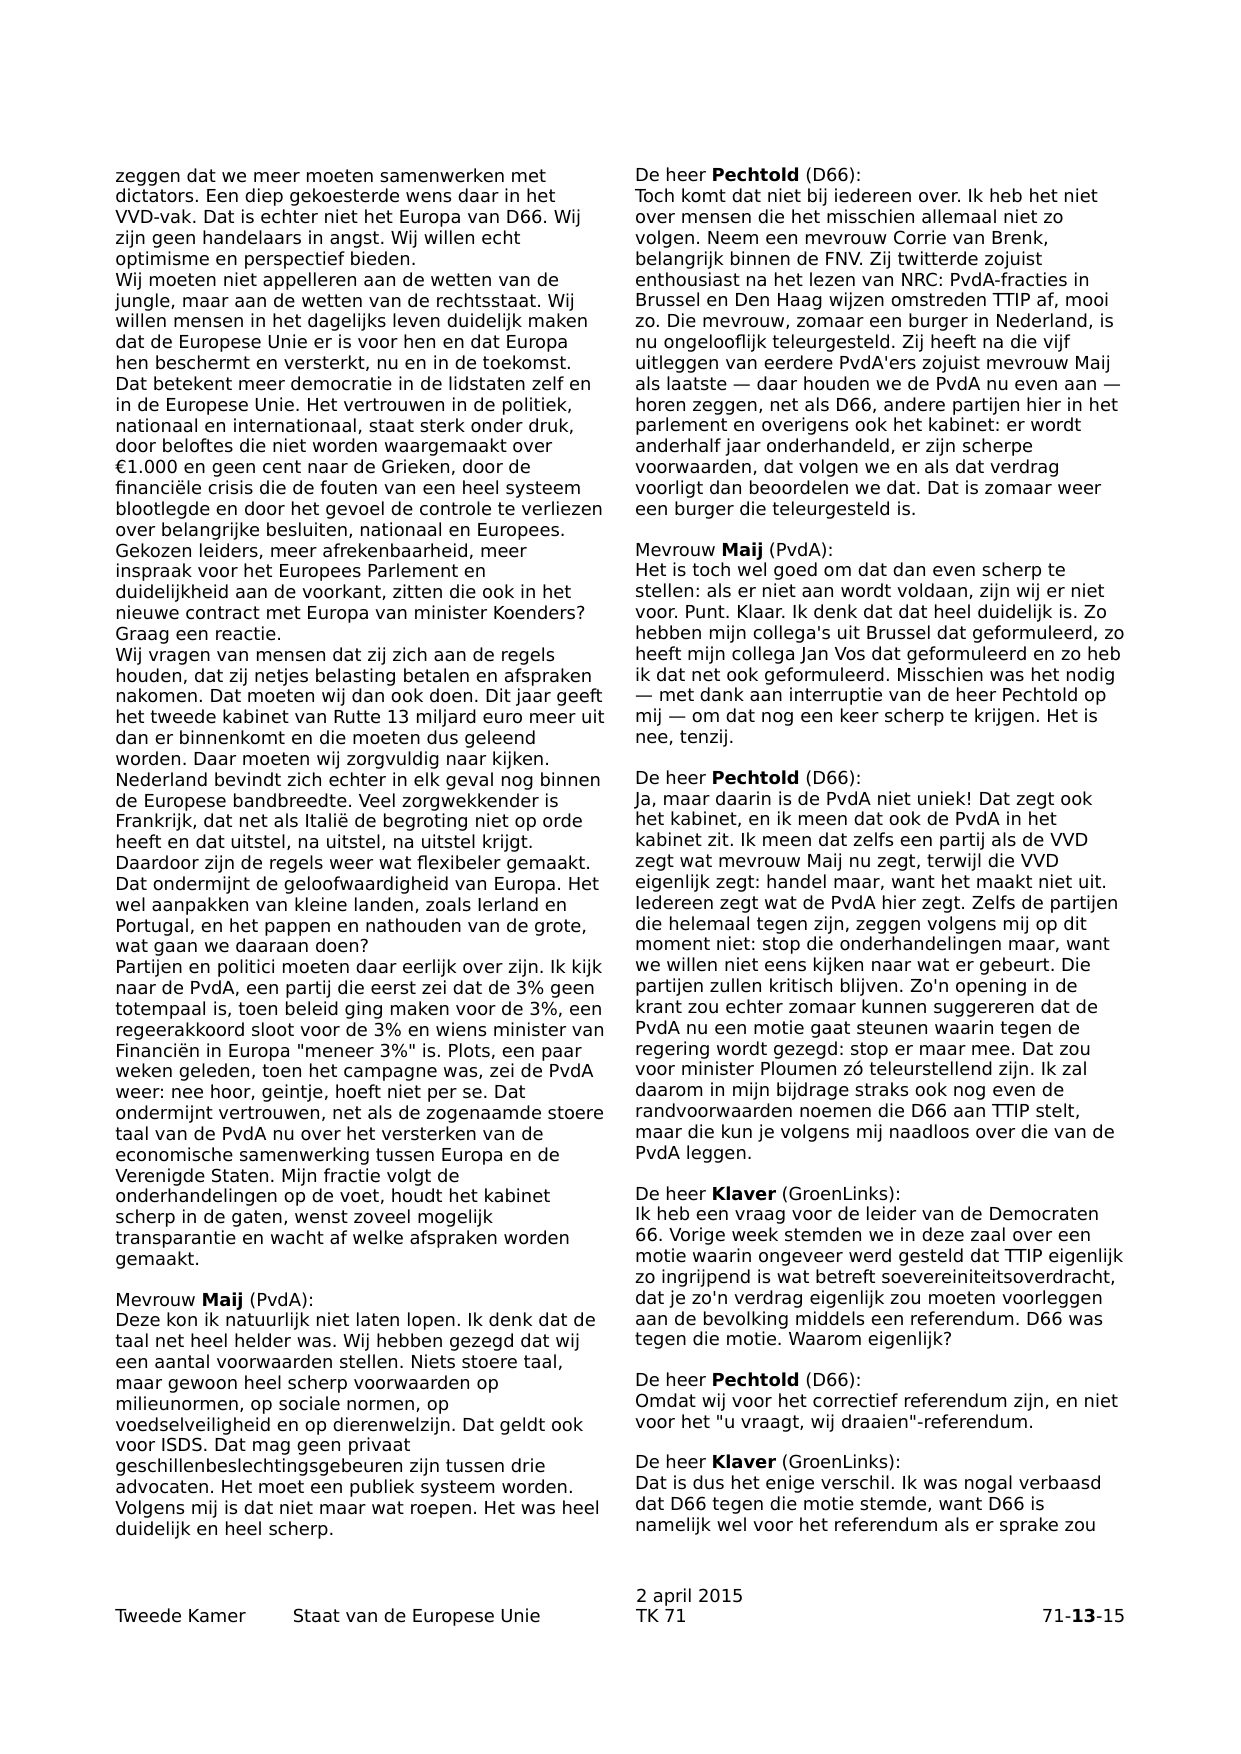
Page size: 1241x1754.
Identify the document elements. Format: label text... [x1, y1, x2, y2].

text Partijen en politici moeten daar eerlijk over zijn. Ik kijk naar de PvdA, een partij die eerst zei dat de 3% geen totempaal is, toen beleid ging maken voor de 3%, een regeerakkoord sloot voor de 3% en wiens minister van Financiën in Europa "meneer 3%" is. Plots, een paar weken geleden, toen het campagne was, zei de PvdA weer: nee hoor, geintje, hoeft niet per se. Dat ondermijnt vertrouwen, net als de zogenaamde stoere taal van de PvdA nu over het versterken van de economische samenwerking tussen Europa en de Verenigde Staten. Mijn fractie volgt de onderhandelingen op de voet, houdt het kabinet scherp in de gaten, wenst zoveel mogelijk transparantie en wacht af welke afspraken worden gemaakt. [115, 957, 605, 1269]
text Wij vragen van mensen dat zij zich aan de regels houden, dat zij netjes belasting betalen en afspraken nakomen. Dat moeten wij dan ook doen. Dit jaar geeft het tweede kabinet van Rutte 13 miljard euro meer uit dan er binnenkomt en die moeten dus geleend worden. Daar moeten wij zorgvuldig naar kijken. Nederland bevindt zich echter in elk geval nog binnen de Europese bandbreedte. Veel zorgwekkender is Frankrijk, dat net als Italië de begroting niet op orde heeft en dat uitstel, na uitstel, na uitstel krijgt. Daardoor zijn de regels weer wat flexibeler gemaakt. Dat ondermijnt de geloofwaardigheid van Europa. Het wel aanpakken van kleine landen, zoals Ierland en Portugal, en het pappen en nathouden van de grote, wat gaan we daaraan doen? [115, 644, 605, 957]
text De heer Pechtold (D66): [635, 165, 1125, 186]
text Toch komt dat niet bij iedereen over. Ik heb het niet over mensen die het misschien allemaal niet zo volgen. Neem een mevrouw Corrie van Brenk, belangrijk binnen de FNV. Zij twitterde zojuist enthousiast na het lezen van NRC: PvdA-fracties in Brussel en Den Haag wijzen omstreden TTIP af, mooi zo. Die mevrouw, zomaar een burger in Nederland, is nu ongelooflijk teleurgesteld. Zij heeft na die vijf uitleggen van eerdere PvdA'ers zojuist mevrouw Maij als laatste — daar houden we de PvdA nu even aan — horen zeggen, net als D66, andere partijen hier in het parlement en overigens ook het kabinet: er wordt anderhalf jaar onderhandeld, er zijn scherpe voorwaarden, dat volgen we en als dat verdrag voorligt dan beoordelen we dat. Dat is zomaar weer een burger die teleurgesteld is. [635, 186, 1125, 519]
text De heer Pechtold (D66): [635, 1370, 1125, 1391]
text De heer Klaver (GroenLinks): [635, 1183, 1125, 1204]
text Ik heb een vraag voor de leider van de Democraten 66. Vorige week stemden we in deze zaal over een motie waarin ongeveer werd gesteld dat TTIP eigenlijk zo ingrijpend is wat betreft soevereiniteitsoverdracht, dat je zo'n verdrag eigenlijk zou moeten voorleggen aan de bevolking middels een referendum. D66 was tegen die motie. Waarom eigenlijk? [635, 1204, 1125, 1350]
text Wij moeten niet appelleren aan de wetten van de jungle, maar aan de wetten van de rechtsstaat. Wij willen mensen in het dagelijks leven duidelijk maken dat de Europese Unie er is voor hen en dat Europa hen beschermt en versterkt, nu en in de toekomst. Dat betekent meer democratie in de lidstaten zelf en in de Europese Unie. Het vertrouwen in de politiek, nationaal en internationaal, staat sterk onder druk, door beloftes die niet worden waargemaakt over €1.000 en geen cent naar de Grieken, door de financiële crisis die de fouten van een heel systeem blootlegde en door het gevoel de controle te verliezen over belangrijke besluiten, nationaal en Europees. Gekozen leiders, meer afrekenbaarheid, meer inspraak voor het Europees Parlement en duidelijkheid aan de voorkant, zitten die ook in het nieuwe contract met Europa van minister Koenders? Graag een reactie. [115, 269, 605, 644]
text Omdat wij voor het correctief referendum zijn, en niet voor het "u vraagt, wij draaien"-referendum. [635, 1391, 1125, 1432]
text De heer Klaver (GroenLinks): [635, 1452, 1125, 1473]
text Ja, maar daarin is de PvdA niet uniek! Dat zegt ook het kabinet, en ik meen dat ook de PvdA in het kabinet zit. Ik meen dat zelfs een partij als de VVD zegt wat mevrouw Maij nu zegt, terwijl die VVD eigenlijk zegt: handel maar, want het maakt niet uit. Iedereen zegt wat de PvdA hier zegt. Zelfs de partijen die helemaal tegen zijn, zeggen volgens mij op dit moment niet: stop die onderhandelingen maar, want we willen niet eens kijken naar wat er gebeurt. Die partijen zullen kritisch blijven. Zo'n opening in de krant zou echter zomaar kunnen suggereren dat de PvdA nu een motie gaat steunen waarin tegen de regering wordt gezegd: stop er maar mee. Dat zou voor minister Ploumen zó teleurstellend zijn. Ik zal daarom in mijn bijdrage straks ook nog even de randvoorwaarden noemen die D66 aan TTIP stelt, maar die kun je volgens mij naadloos over die van de PvdA leggen. [635, 788, 1125, 1163]
text zeggen dat we meer moeten samenwerken met dictators. Een diep gekoesterde wens daar in het VVD-vak. Dat is echter niet het Europa van D66. Wij zijn geen handelaars in angst. Wij willen echt optimisme en perspectief bieden. [115, 165, 605, 269]
text De heer Pechtold (D66): [635, 768, 1125, 788]
text Mevrouw Maij (PvdA): [115, 1289, 605, 1310]
text Deze kon ik natuurlijk niet laten lopen. Ik denk dat de taal net heel helder was. Wij hebben gezegd dat wij een aantal voorwaarden stellen. Niets stoere taal, maar gewoon heel scherp voorwaarden op milieunormen, op sociale normen, op voedselveiligheid en op dierenwelzijn. Dat geldt ook voor ISDS. Dat mag geen privaat geschillenbeslechtingsgebeuren zijn tussen drie advocaten. Het moet een publiek systeem worden. Volgens mij is dat niet maar wat roepen. Het was heel duidelijk en heel scherp. [115, 1310, 605, 1539]
text Het is toch wel goed om dat dan even scherp te stellen: als er niet aan wordt voldaan, zijn wij er niet voor. Punt. Klaar. Ik denk dat dat heel duidelijk is. Zo hebben mijn collega's uit Brussel dat geformuleerd, zo heeft mijn collega Jan Vos dat geformuleerd en zo heb ik dat net ook geformuleerd. Misschien was het nodig — met dank aan interruptie van de heer Pechtold op mij — om dat nog een keer scherp te krijgen. Het is nee, tenzij. [635, 560, 1125, 748]
text Mevrouw Maij (PvdA): [635, 539, 1125, 560]
text Dat is dus het enige verschil. Ik was nogal verbaasd dat D66 tegen die motie stemde, want D66 is namelijk wel voor het referendum als er sprake zou [635, 1473, 1125, 1536]
